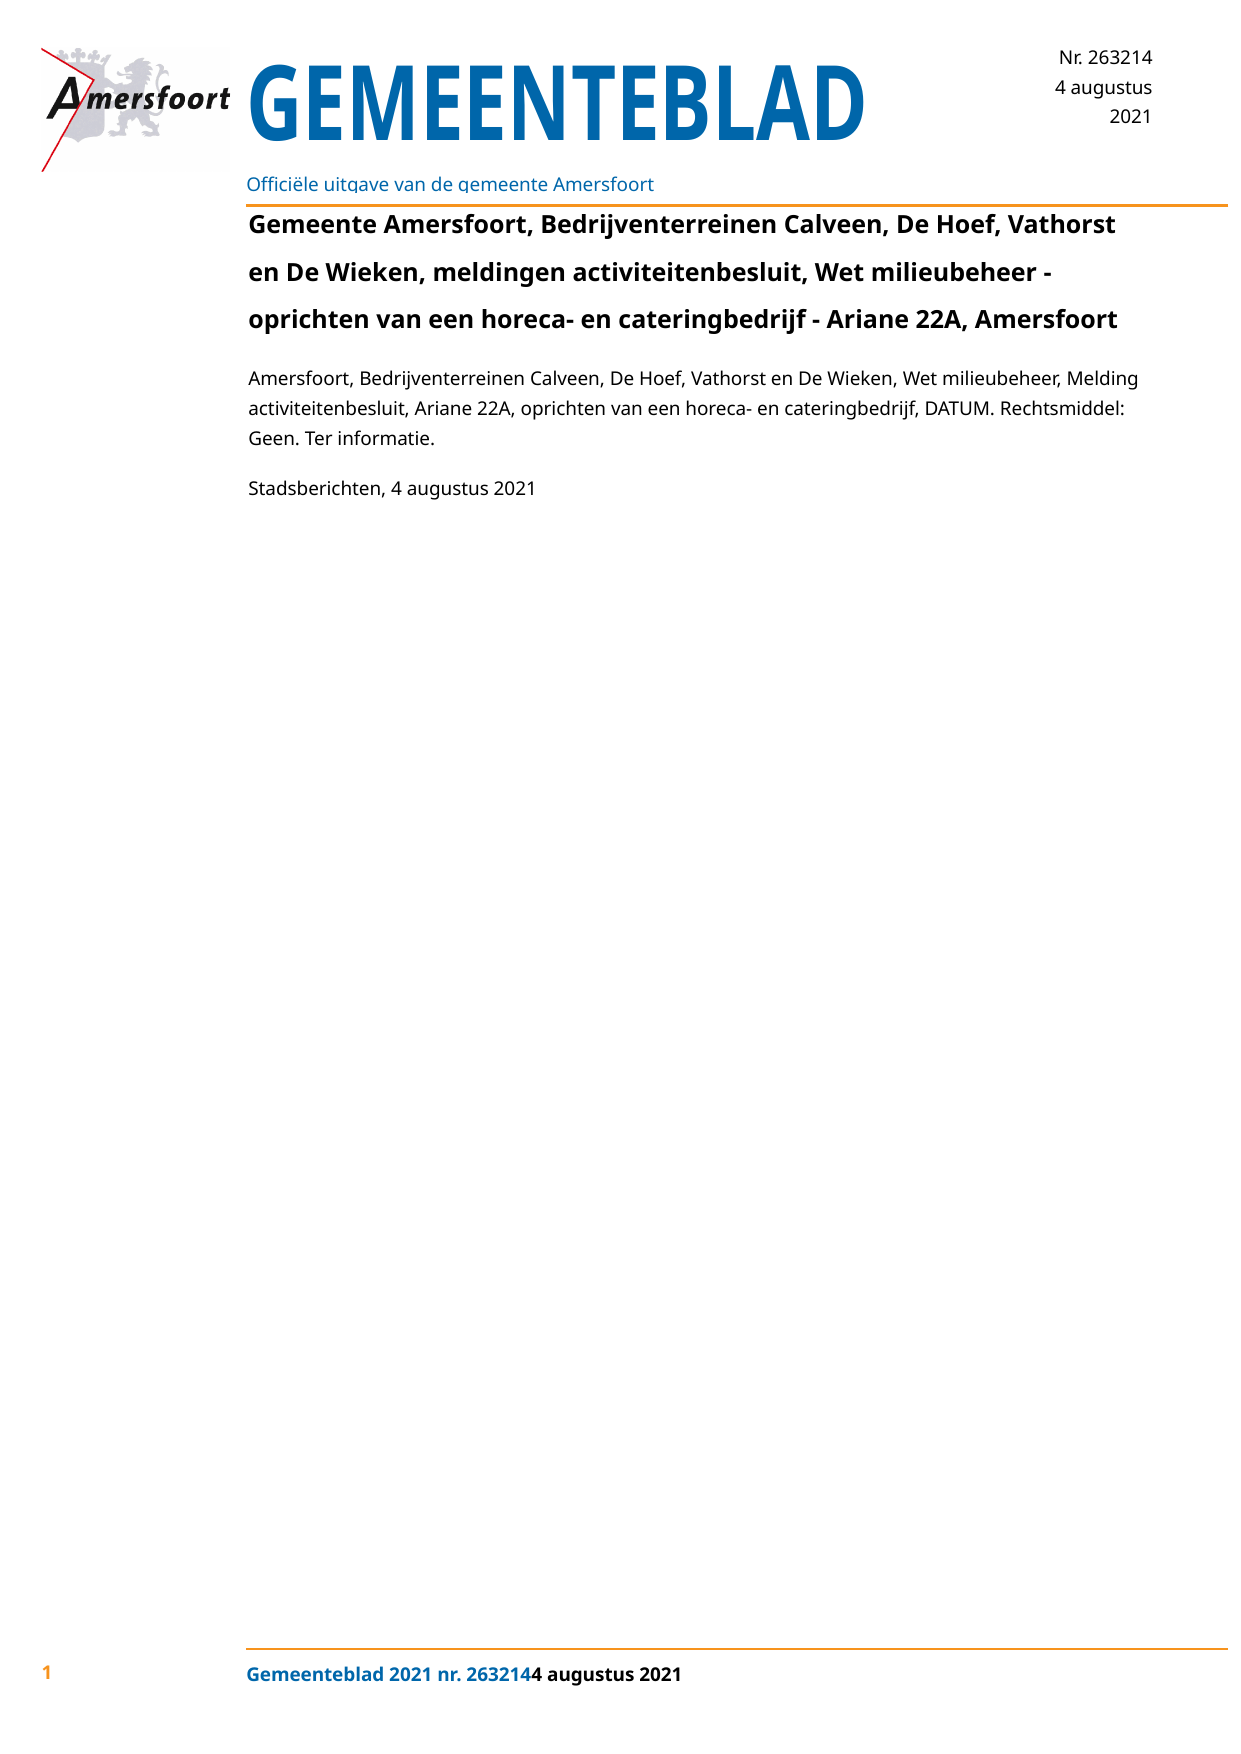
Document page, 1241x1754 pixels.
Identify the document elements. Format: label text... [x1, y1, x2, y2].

text Gemeente Amersfoort, Bedrijventerreinen Calveen, De Hoef, Vathorst en De Wieken, meldingen activiteitenbesluit, Wet milieubeheer - oprichten van een horeca- en cateringbedrijf - Ariane 22A, Amersfoort [248, 207, 1152, 336]
text Amersfoort, Bedrijventerreinen Calveen, De Hoef, Vathorst en De Wieken, Wet milieubeheer, Melding activiteitenbesluit, Ariane 22A, oprichten van een horeca- en cateringbedrijf, DATUM. Rechtsmiddel: Geen. Ter informatie. [248, 366, 1152, 450]
text Stadsberichten, 4 augustus 2021 [248, 475, 1152, 501]
picture [41, 47, 231, 172]
